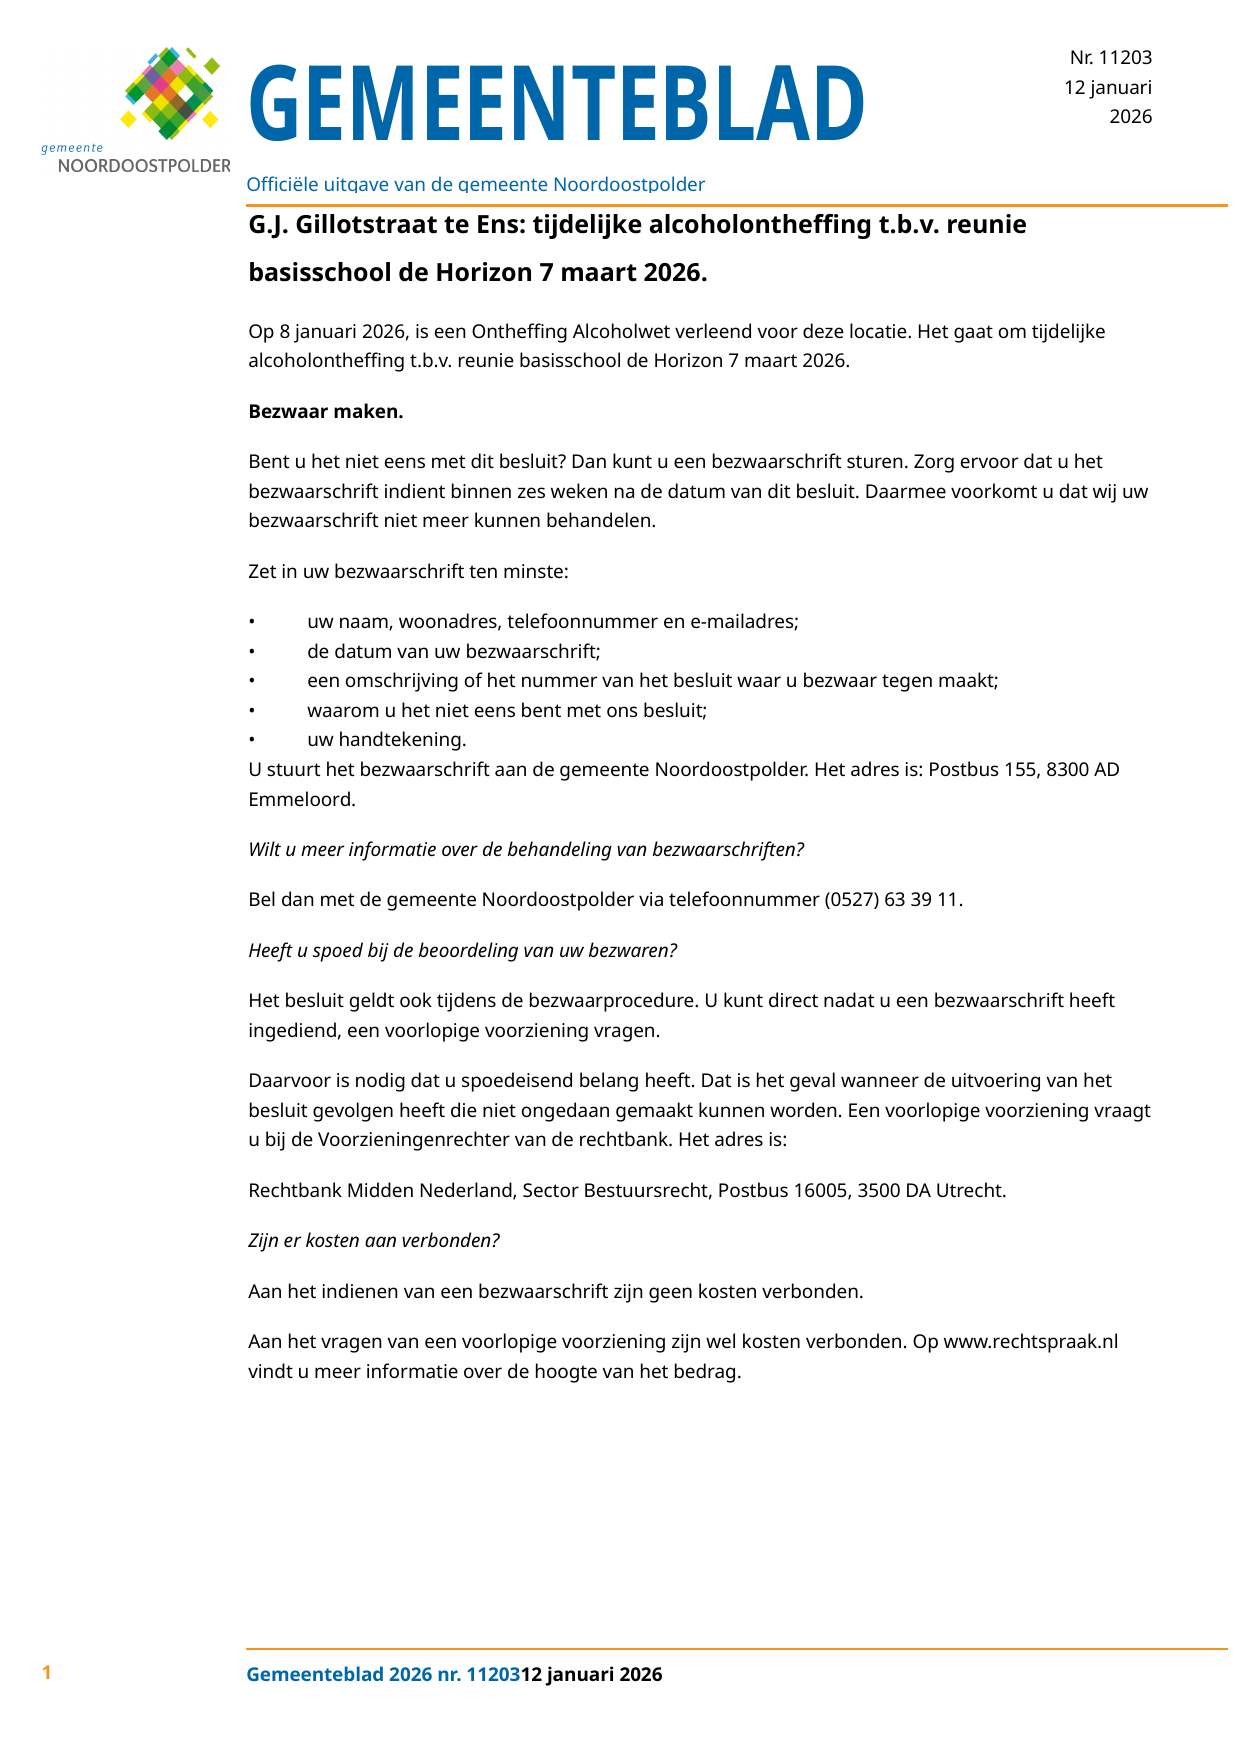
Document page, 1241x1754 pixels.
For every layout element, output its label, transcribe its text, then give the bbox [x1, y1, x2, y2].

text Het besluit geldt ook tijdens de bezwaarprocedure. U kunt direct nadat u een bezwaarschrift heeft ingediend, een voorlopige voorziening vragen. [248, 987, 1152, 1043]
list waarom u het niet eens bent met ons besluit; [248, 697, 1152, 723]
text Heeft u spoed bij de beoordeling van uw bezwaren? [248, 937, 1152, 963]
text Zet in uw bezwaarschrift ten minste: [248, 558, 1152, 584]
list uw handtekening. [248, 727, 1152, 752]
list een omschrijving of het nummer van het besluit waar u bezwaar tegen maakt; [248, 667, 1152, 693]
text Wilt u meer informatie over de behandeling van bezwaarschriften? [248, 836, 1152, 862]
text U stuurt het bezwaarschrift aan de gemeente Noordoostpolder. Het adres is: Postbus 155, 8300 AD Emmeloord. [248, 756, 1152, 812]
text Bent u het niet eens met dit besluit? Dan kunt u een bezwaarschrift sturen. Zorg ervoor dat u het bezwaarschrift indient binnen zes weken na de datum van dit besluit. Daarmee voorkomt u dat wij uw bezwaarschrift niet meer kunnen behandelen. [248, 448, 1152, 533]
text G.J. Gillotstraat te Ens: tijdelijke alcoholontheffing t.b.v. reunie basisschool de Horizon 7 maart 2026. [248, 207, 1152, 288]
text Rechtbank Midden Nederland, Sector Bestuursrecht, Postbus 16005, 3500 DA Utrecht. [248, 1177, 1152, 1203]
list de datum van uw bezwaarschrift; [248, 638, 1152, 664]
picture [41, 47, 231, 172]
text Aan het indienen van een bezwaarschrift zijn geen kosten verbonden. [248, 1278, 1152, 1304]
text Bezwaar maken. [248, 398, 1152, 424]
text Op 8 januari 2026, is een Ontheffing Alcoholwet verleend voor deze locatie. Het gaat om tijdelijke alcoholontheffing t.b.v. reunie basisschool de Horizon 7 maart 2026. [248, 318, 1152, 373]
text Aan het vragen van een voorlopige voorziening zijn wel kosten verbonden. Op www.rechtspraak.nl vindt u meer informatie over de hoogte van het bedrag. [248, 1328, 1152, 1384]
text Bel dan met de gemeente Noordoostpolder via telefoonnummer (0527) 63 39 11. [248, 887, 1152, 912]
text Daarvoor is nodig dat u spoedeisend belang heeft. Dat is het geval wanneer de uitvoering van het besluit gevolgen heeft die niet ongedaan gemaakt kunnen worden. Een voorlopige voorziening vraagt u bij de Voorzieningenrechter van de rechtbank. Het adres is: [248, 1067, 1152, 1152]
list uw naam, woonadres, telefoonnummer en e-mailadres; [248, 608, 1152, 634]
text Zijn er kosten aan verbonden? [248, 1227, 1152, 1253]
